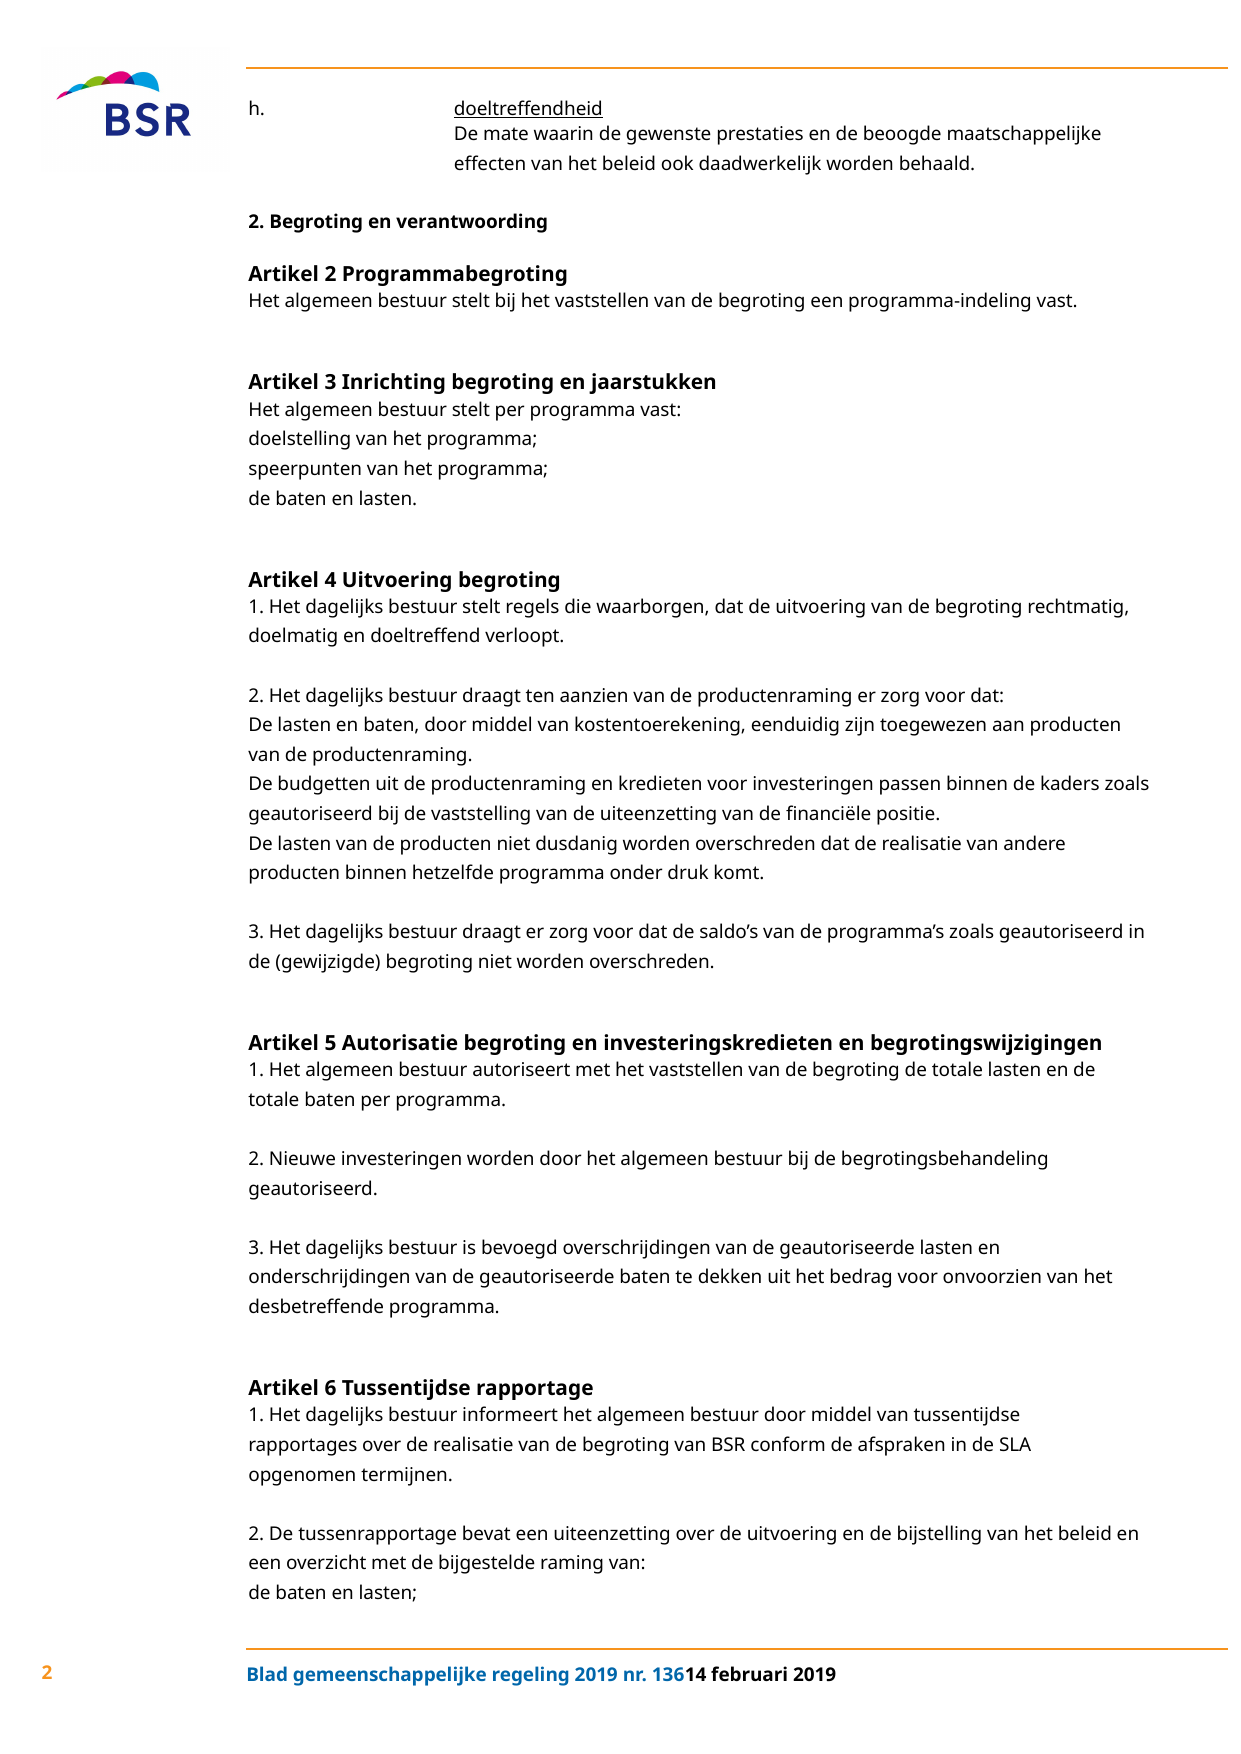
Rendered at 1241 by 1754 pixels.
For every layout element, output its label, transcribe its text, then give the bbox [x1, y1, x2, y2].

text 2. Het dagelijks bestuur draagt ten aanzien van de productenraming er zorg voor dat: [248, 682, 1152, 708]
text Het algemeen bestuur stelt bij het vaststellen van de begroting een programma-indeling vast. [248, 287, 1152, 313]
text 2. De tussenrapportage bevat een uiteenzetting over de uitvoering en de bijstelling van het beleid en [248, 1520, 1152, 1546]
text De lasten van de producten niet dusdanig worden overschreden dat de realisatie van andere producten binnen hetzelfde programma onder druk komt. [248, 830, 1152, 885]
text de baten en lasten. [248, 485, 1152, 510]
text doelstelling van het programma; [248, 426, 1152, 451]
text onderschrijdingen van de geautoriseerde baten te dekken uit het bedrag voor onvoorzien van het [248, 1264, 1152, 1289]
text 2. Begroting en verantwoording [248, 209, 1152, 234]
text speerpunten van het programma; [248, 455, 1152, 481]
text opgenomen termijnen. [248, 1461, 1152, 1487]
text De lasten en baten, door middel van kostentoerekening, eenduidig zijn toegewezen aan producten van de productenraming. [248, 711, 1152, 767]
text Artikel 6 Tussentijdse rapportage [248, 1373, 1152, 1402]
text geautoriseerd. [248, 1175, 1152, 1201]
table_cell h. [248, 95, 454, 121]
text een overzicht met de bijgestelde raming van: [248, 1549, 1152, 1575]
text doelmatig en doeltreffend verloopt. [248, 623, 1152, 648]
text 3. Het dagelijks bestuur draagt er zorg voor dat de saldo’s van de programma’s zoals geautoriseerd in [248, 918, 1152, 944]
text Het algemeen bestuur stelt per programma vast: [248, 396, 1152, 422]
text rapportages over de realisatie van de begroting van BSR conform de afspraken in de SLA [248, 1431, 1152, 1457]
table_cell [248, 121, 454, 176]
text desbetreffende programma. [248, 1293, 1152, 1319]
text De budgetten uit de productenraming en kredieten voor investeringen passen binnen de kaders zoals geautoriseerd bij de vaststelling van de uiteenzetting van de financiële positie. [248, 771, 1152, 826]
text de (gewijzigde) begroting niet worden overschreden. [248, 948, 1152, 974]
text 3. Het dagelijks bestuur is bevoegd overschrijdingen van de geautoriseerde lasten en [248, 1234, 1152, 1260]
table_cell doeltreffendheid [454, 95, 1152, 121]
table_cell De mate waarin de gewenste prestaties en de beoogde maatschappelijke effecten van het beleid ook daadwerkelijk worden behaald. [454, 121, 1152, 176]
text Artikel 4 Uitvoering begroting [248, 565, 1152, 593]
text 2. Nieuwe investeringen worden door het algemeen bestuur bij de begrotingsbehandeling [248, 1145, 1152, 1171]
text 1. Het dagelijks bestuur informeert het algemeen bestuur door middel van tussentijdse [248, 1402, 1152, 1427]
text totale baten per programma. [248, 1086, 1152, 1112]
text Artikel 2 Programmabegroting [248, 259, 1152, 287]
text Artikel 5 Autorisatie begroting en investeringskredieten en begrotingswijzigingen [248, 1028, 1152, 1057]
text Artikel 3 Inrichting begroting en jaarstukken [248, 367, 1152, 396]
text 1. Het dagelijks bestuur stelt regels die waarborgen, dat de uitvoering van de begroting rechtmatig, [248, 593, 1152, 619]
picture [41, 47, 231, 172]
text 1. Het algemeen bestuur autoriseert met het vaststellen van de begroting de totale lasten en de [248, 1057, 1152, 1082]
text de baten en lasten; [248, 1579, 1152, 1605]
